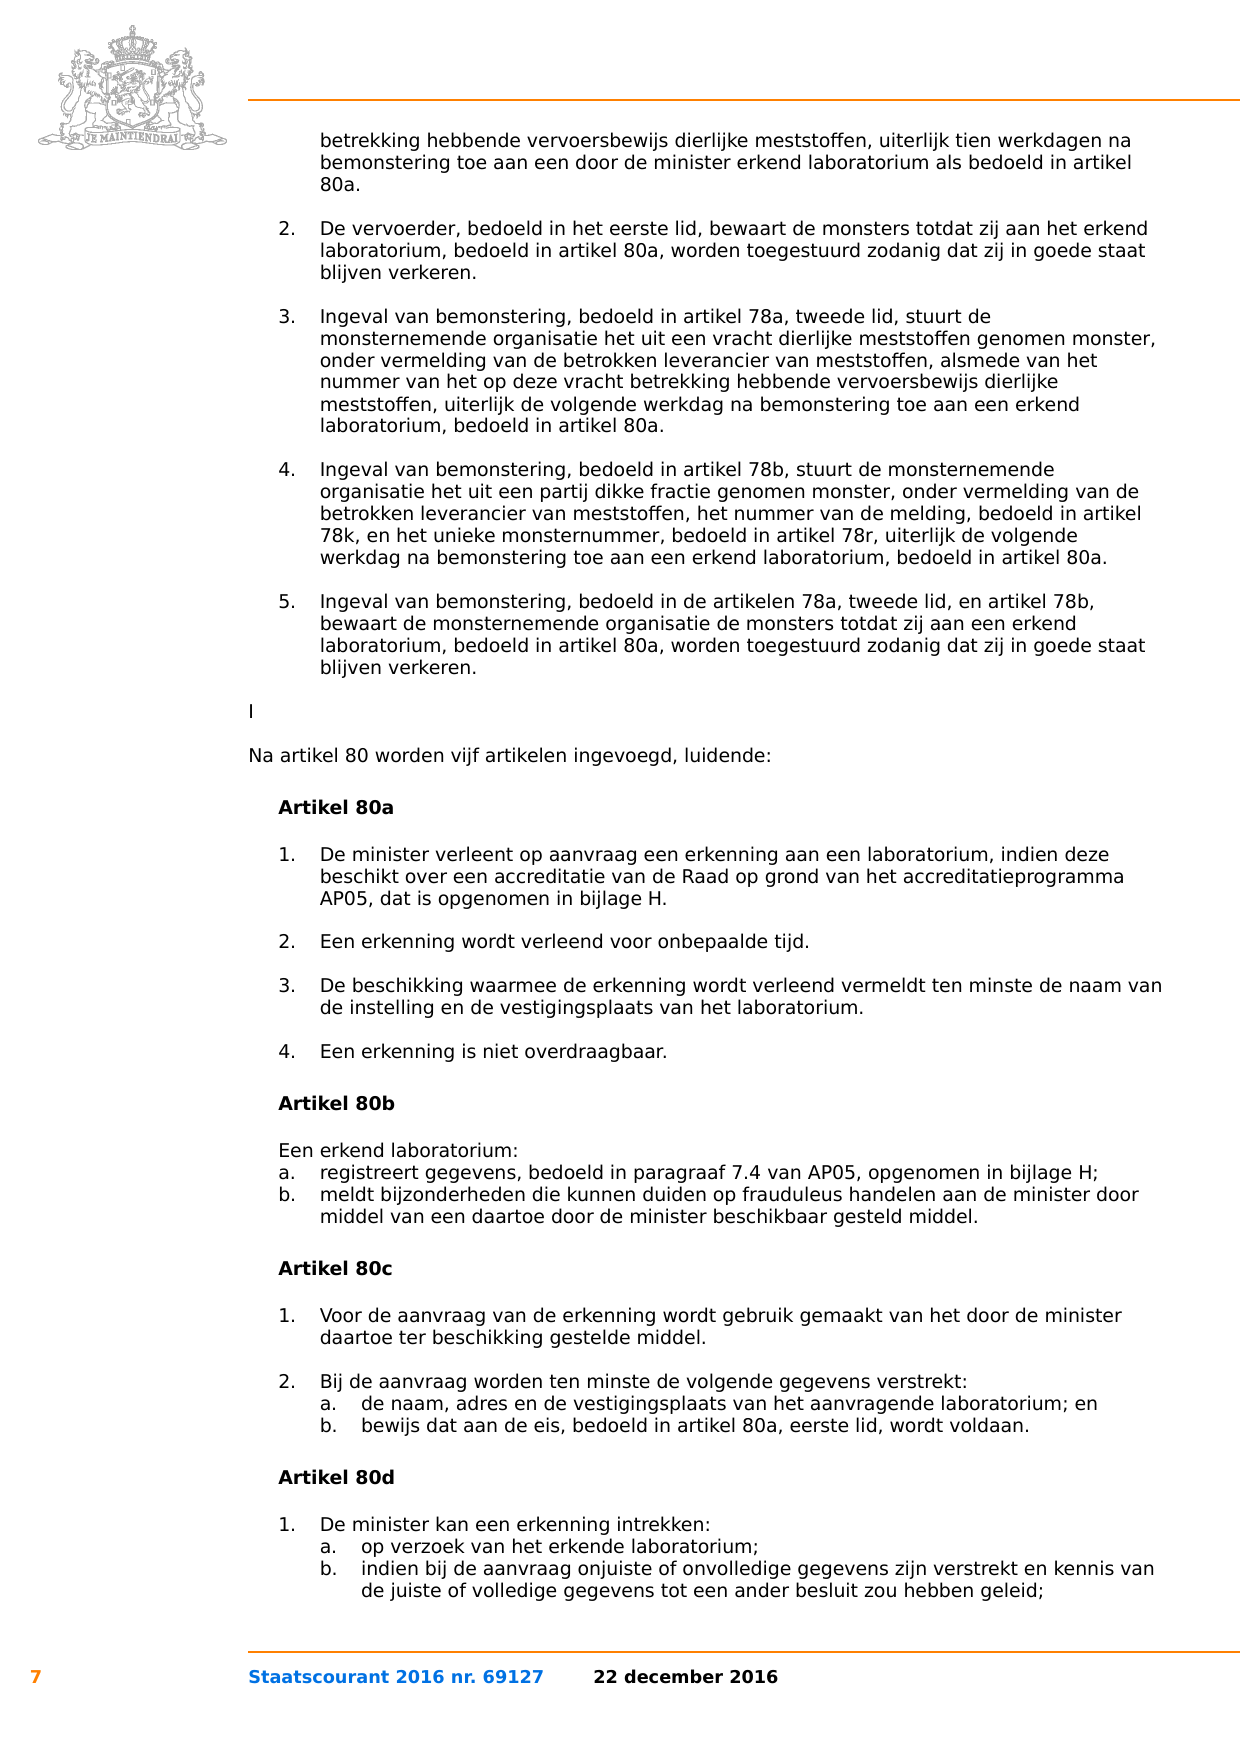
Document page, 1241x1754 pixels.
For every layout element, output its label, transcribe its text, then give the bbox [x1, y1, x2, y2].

text I [248, 701, 1163, 723]
text 4. Een erkenning is niet overdraagbaar. [278, 1041, 1163, 1063]
text b. bewijs dat aan de eis, bedoeld in artikel 80a, eerste lid, wordt voldaan. [319, 1415, 1163, 1437]
subtitle Artikel 80d [278, 1467, 1163, 1489]
text b. indien bij de aanvraag onjuiste of onvolledige gegevens zijn verstrekt en kennis van de juiste of volledige gegevens tot een ander besluit zou hebben geleid; [319, 1558, 1163, 1602]
subtitle Artikel 80c [278, 1258, 1163, 1280]
text 2. Een erkenning wordt verleend voor onbepaalde tijd. [278, 931, 1163, 953]
text betrekking hebbende vervoersbewijs dierlijke meststoffen, uiterlijk tien werkdagen na bemonstering toe aan een door de minister erkend laboratorium als bedoeld in artikel 80a. [278, 130, 1163, 196]
text Een erkend laboratorium: [278, 1140, 1163, 1162]
text 4. Ingeval van bemonstering, bedoeld in artikel 78b, stuurt de monsternemende organisatie het uit een partij dikke fractie genomen monster, onder vermelding van de betrokken leverancier van meststoffen, het nummer van de melding, bedoeld in artikel 78k, en het unieke monsternummer, bedoeld in artikel 78r, uiterlijk de volgende werkdag na bemonstering toe aan een erkend laboratorium, bedoeld in artikel 80a. [278, 459, 1163, 569]
text a. de naam, adres en de vestigingsplaats van het aanvragende laboratorium; en [319, 1393, 1163, 1415]
picture [38, 25, 227, 150]
text 2. Bij de aanvraag worden ten minste de volgende gegevens verstrekt: [278, 1371, 1163, 1393]
text Na artikel 80 worden vijf artikelen ingevoegd, luidende: [248, 745, 1163, 767]
text 5. Ingeval van bemonstering, bedoeld in de artikelen 78a, tweede lid, en artikel 78b, bewaart de monsternemende organisatie de monsters totdat zij aan een erkend laboratorium, bedoeld in artikel 80a, worden toegestuurd zodanig dat zij in goede staat blijven verkeren. [278, 591, 1163, 679]
subtitle Artikel 80b [278, 1093, 1163, 1115]
subtitle Artikel 80a [278, 797, 1163, 819]
text b. meldt bijzonderheden die kunnen duiden op frauduleus handelen aan de minister door middel van een daartoe door de minister beschikbaar gesteld middel. [278, 1184, 1163, 1228]
text 1. De minister kan een erkenning intrekken: [278, 1514, 1163, 1536]
text 1. De minister verleent op aanvraag een erkenning aan een laboratorium, indien deze beschikt over een accreditatie van de Raad op grond van het accreditatieprogramma AP05, dat is opgenomen in bijlage H. [278, 844, 1163, 909]
text 1. Voor de aanvraag van de erkenning wordt gebruik gemaakt van het door de minister daartoe ter beschikking gestelde middel. [278, 1305, 1163, 1349]
text 3. Ingeval van bemonstering, bedoeld in artikel 78a, tweede lid, stuurt de monsternemende organisatie het uit een vracht dierlijke meststoffen genomen monster, onder vermelding van de betrokken leverancier van meststoffen, alsmede van het nummer van het op deze vracht betrekking hebbende vervoersbewijs dierlijke meststoffen, uiterlijk de volgende werkdag na bemonstering toe aan een erkend laboratorium, bedoeld in artikel 80a. [278, 306, 1163, 437]
text a. op verzoek van het erkende laboratorium; [319, 1536, 1163, 1558]
text 3. De beschikking waarmee de erkenning wordt verleend vermeldt ten minste de naam van de instelling en de vestigingsplaats van het laboratorium. [278, 975, 1163, 1019]
text a. registreert gegevens, bedoeld in paragraaf 7.4 van AP05, opgenomen in bijlage H; [278, 1162, 1163, 1184]
text 2. De vervoerder, bedoeld in het eerste lid, bewaart de monsters totdat zij aan het erkend laboratorium, bedoeld in artikel 80a, worden toegestuurd zodanig dat zij in goede staat blijven verkeren. [278, 218, 1163, 284]
